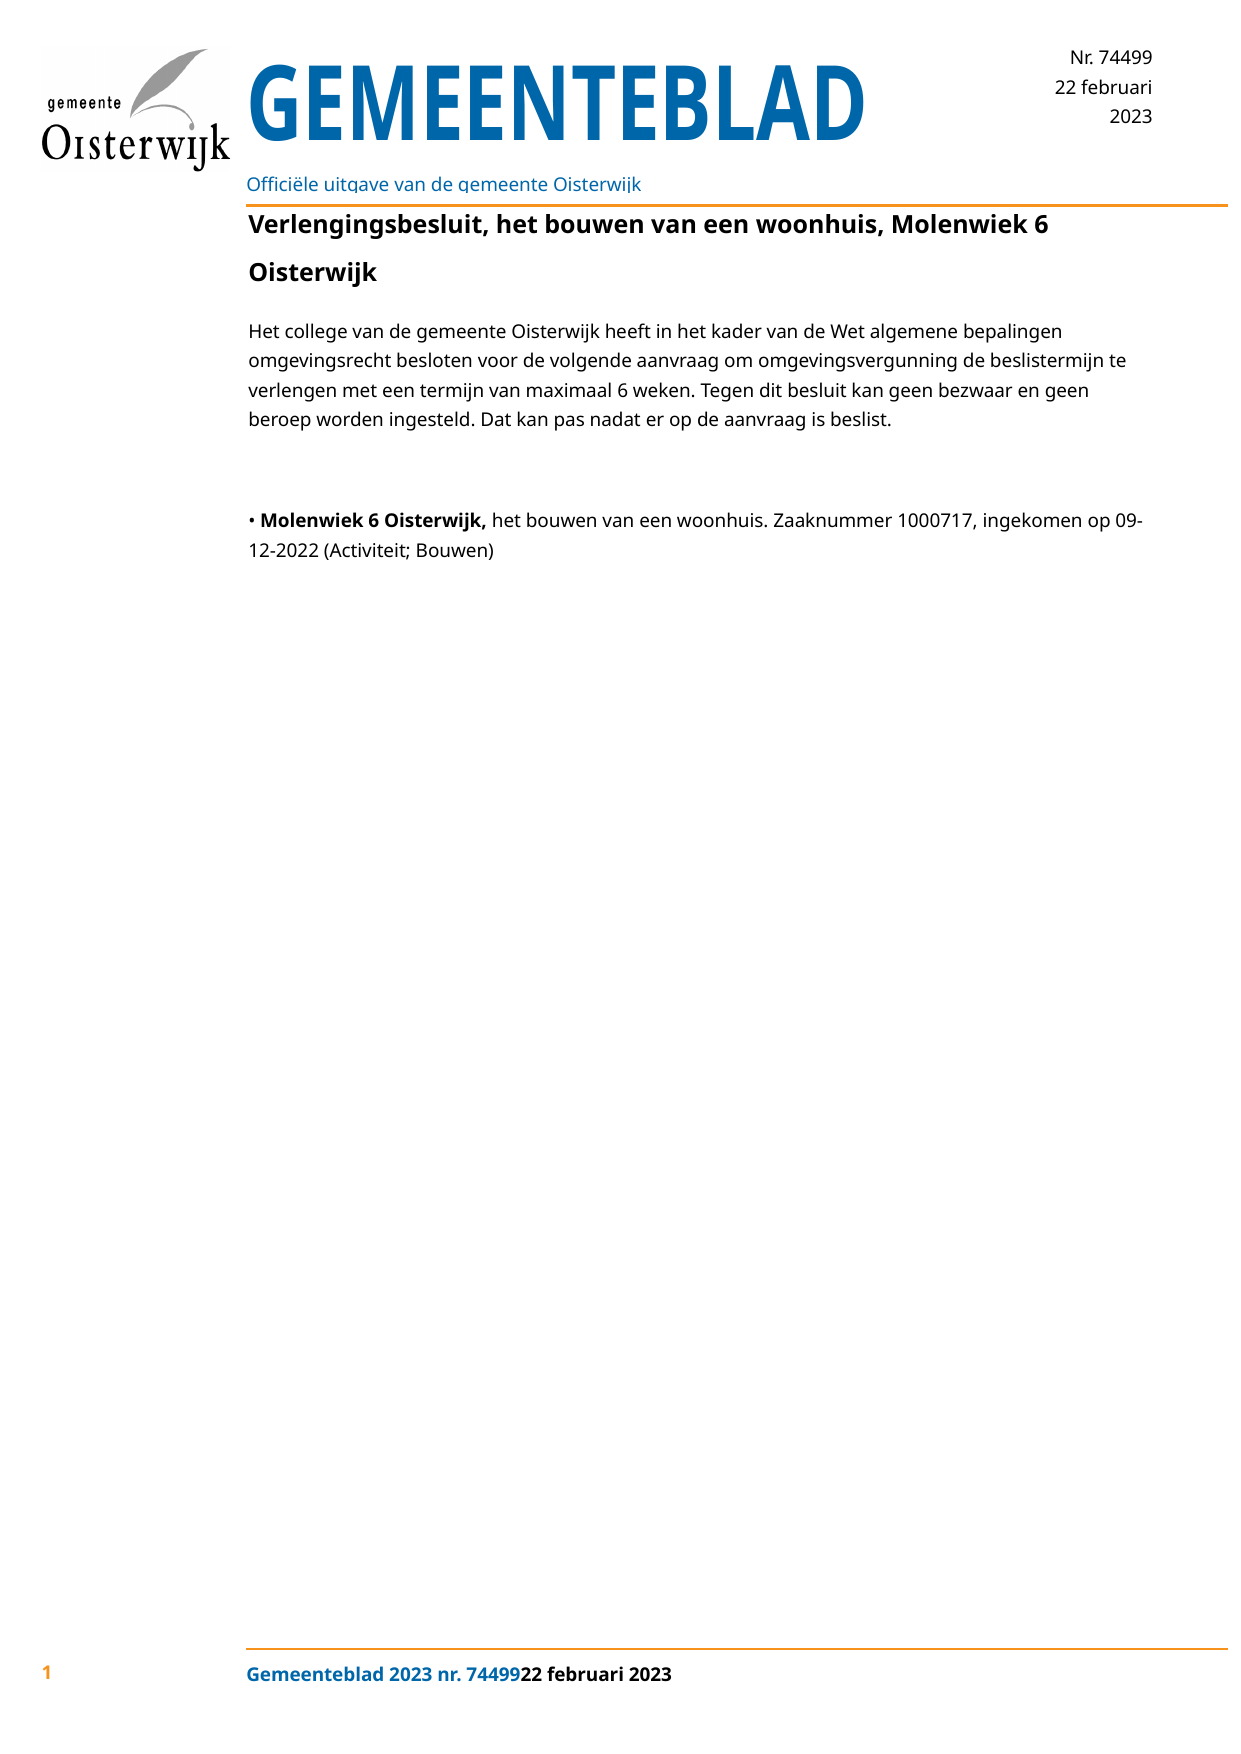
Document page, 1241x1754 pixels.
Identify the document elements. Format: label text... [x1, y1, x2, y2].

text • Molenwiek 6 Oisterwijk, het bouwen van een woonhuis. Zaaknummer 1000717, ingekomen op 09-12-2022 (Activiteit; Bouwen) [248, 507, 1152, 563]
picture [41, 47, 231, 172]
text Het college van de gemeente Oisterwijk heeft in het kader van de Wet algemene bepalingen omgevingsrecht besloten voor de volgende aanvraag om omgevingsvergunning de beslistermijn te verlengen met een termijn van maximaal 6 weken. Tegen dit besluit kan geen bezwaar en geen beroep worden ingesteld. Dat kan pas nadat er op de aanvraag is beslist. [248, 318, 1152, 432]
text Verlengingsbesluit, het bouwen van een woonhuis, Molenwiek 6 Oisterwijk [248, 207, 1152, 288]
